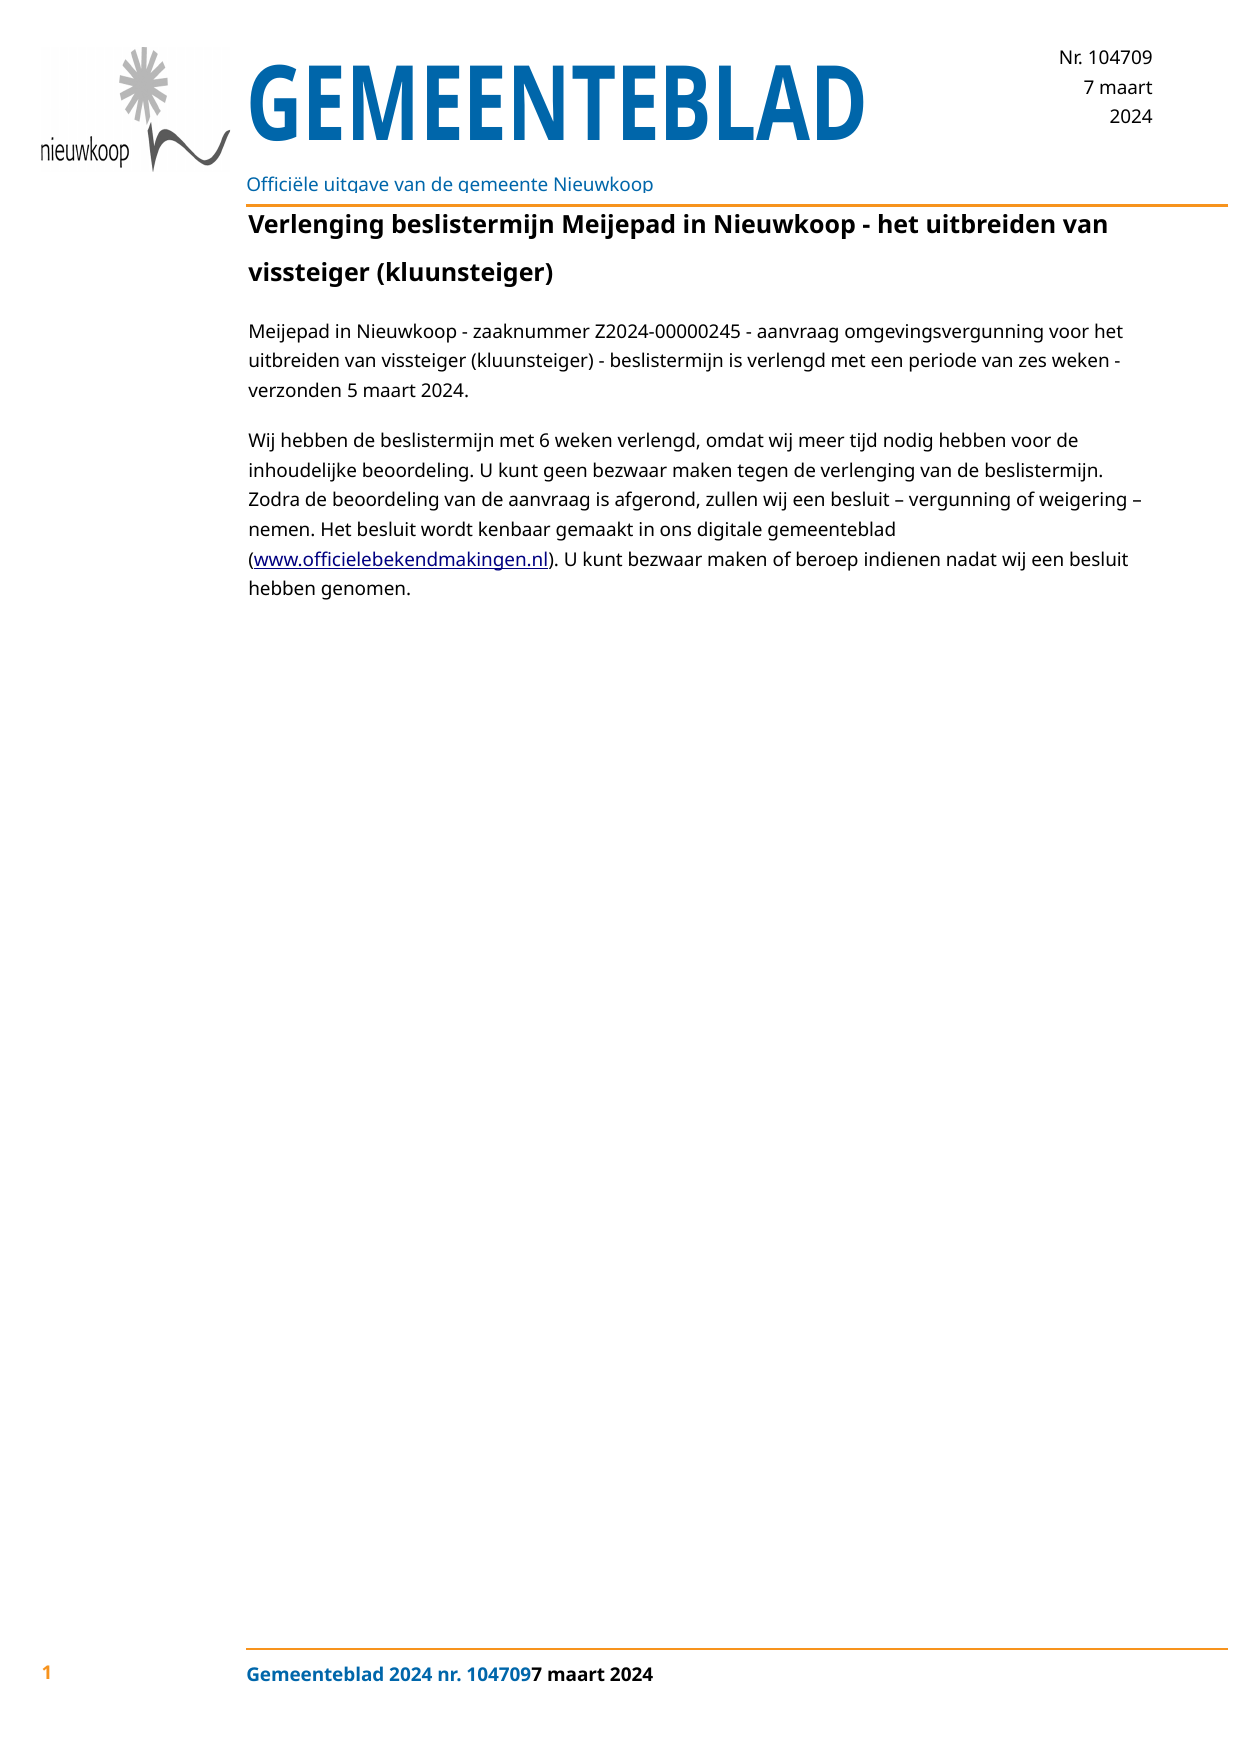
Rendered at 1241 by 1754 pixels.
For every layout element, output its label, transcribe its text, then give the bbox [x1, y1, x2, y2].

picture [41, 47, 231, 172]
text Meijepad in Nieuwkoop - zaaknummer Z2024-00000245 - aanvraag omgevingsvergunning voor het uitbreiden van vissteiger (kluunsteiger) - beslistermijn is verlengd met een periode van zes weken - verzonden 5 maart 2024. [248, 318, 1152, 403]
text Wij hebben de beslistermijn met 6 weken verlengd, omdat wij meer tijd nodig hebben voor de inhoudelijke beoordeling. U kunt geen bezwaar maken tegen de verlenging van de beslistermijn. Zodra de beoordeling van de aanvraag is afgerond, zullen wij een besluit – vergunning of weigering – nemen. Het besluit wordt kenbaar gemaakt in ons digitale gemeenteblad (www.officielebekendmakingen.nl). U kunt bezwaar maken of beroep indienen nadat wij een besluit hebben genomen. [248, 427, 1152, 601]
text Verlenging beslistermijn Meijepad in Nieuwkoop - het uitbreiden van vissteiger (kluunsteiger) [248, 207, 1152, 288]
